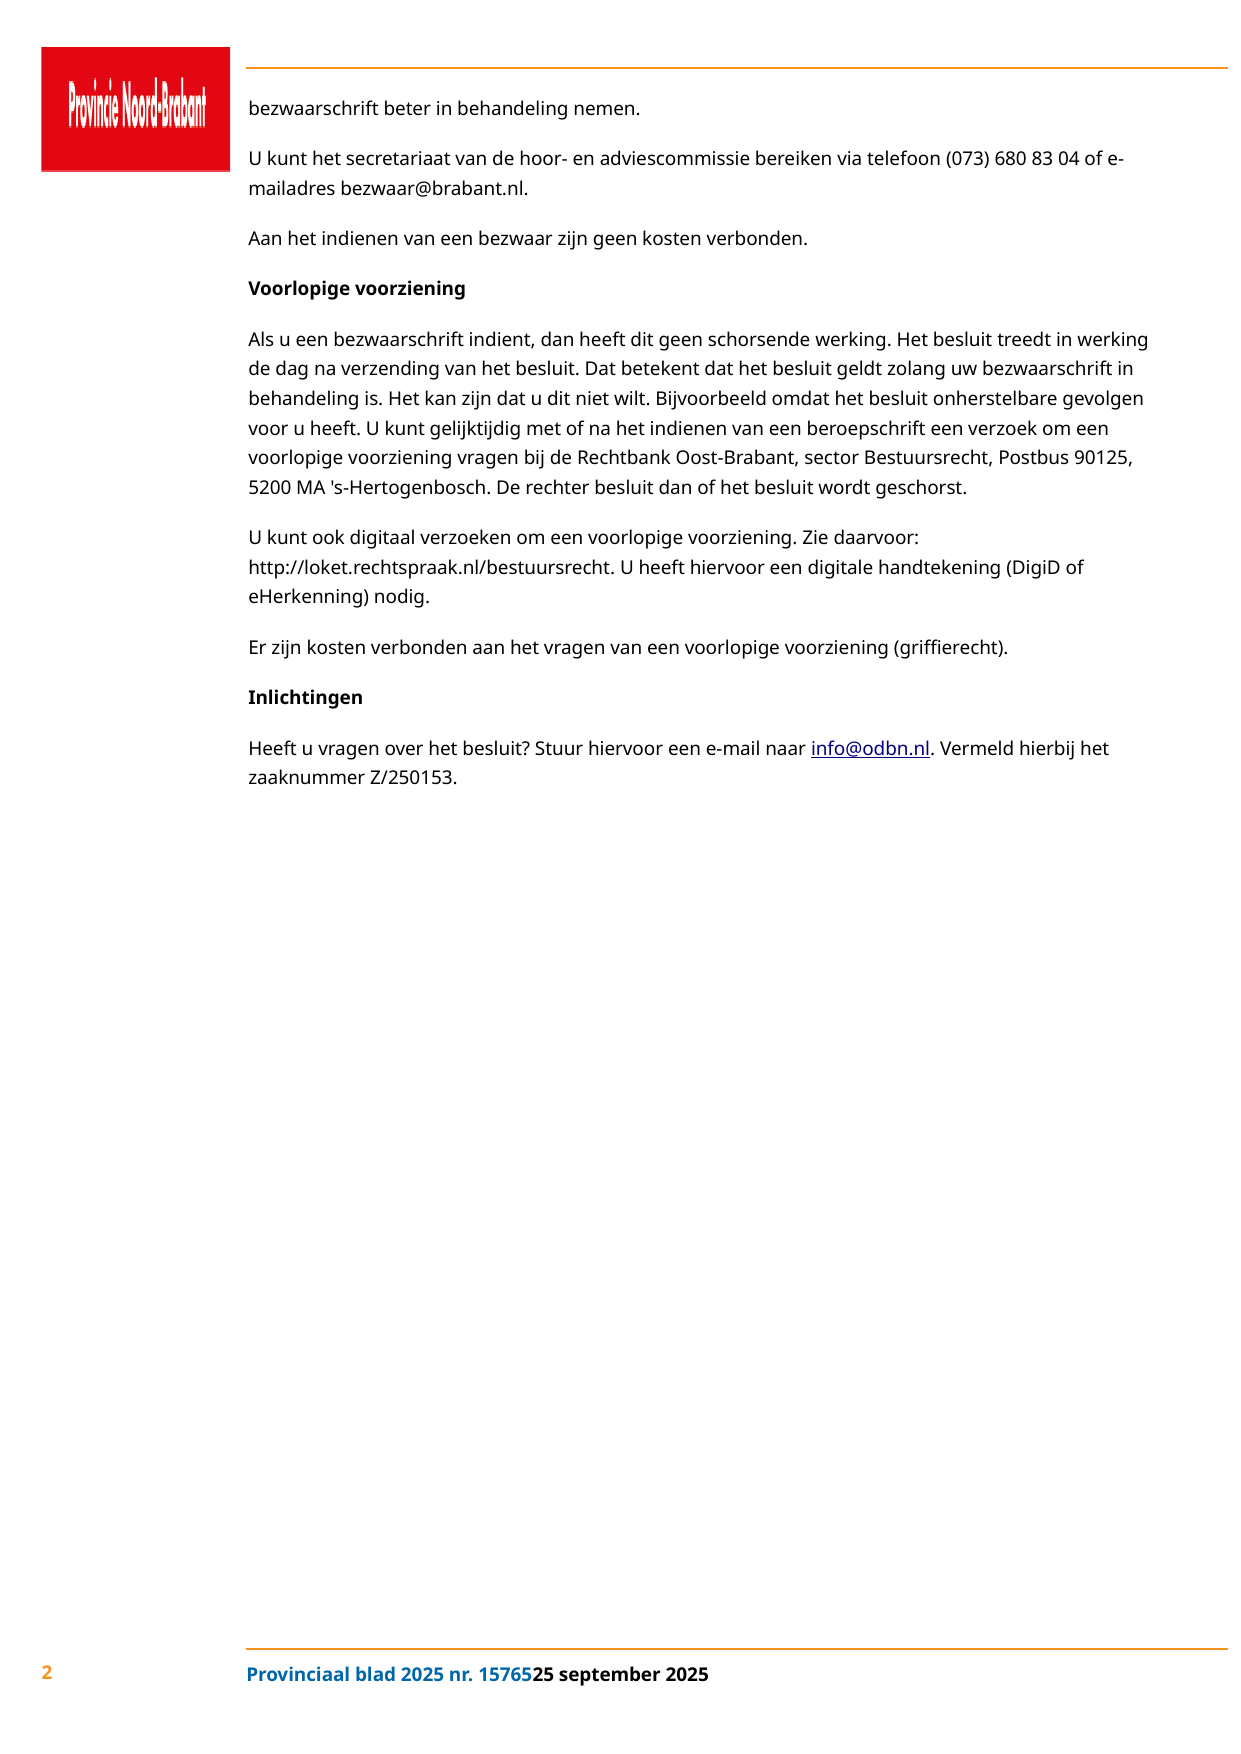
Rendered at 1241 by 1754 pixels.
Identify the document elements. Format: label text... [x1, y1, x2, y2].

text Er zijn kosten verbonden aan het vragen van een voorlopige voorziening (griffierecht). [248, 634, 1152, 660]
text Heeft u vragen over het besluit? Stuur hiervoor een e-mail naar info@odbn.nl. Vermeld hierbij het zaaknummer Z/250153. [248, 735, 1152, 790]
text Voorlopige voorziening [248, 276, 1152, 301]
text U kunt het secretariaat van de hoor- en adviescommissie bereiken via telefoon (073) 680 83 04 of e-mailadres bezwaar@brabant.nl. [248, 145, 1152, 201]
text Inlichtingen [248, 684, 1152, 710]
text U kunt ook digitaal verzoeken om een voorlopige voorziening. Zie daarvoor: http://loket.rechtspraak.nl/bestuursrecht. U heeft hiervoor een digitale handtekening (DigiD of eHerkenning) nodig. [248, 524, 1152, 609]
text Aan het indienen van een bezwaar zijn geen kosten verbonden. [248, 225, 1152, 251]
text Als u een bezwaarschrift indient, dan heeft dit geen schorsende werking. Het besluit treedt in werking de dag na verzending van het besluit. Dat betekent dat het besluit geldt zolang uw bezwaarschrift in behandeling is. Het kan zijn dat u dit niet wilt. Bijvoorbeeld omdat het besluit onherstelbare gevolgen voor u heeft. U kunt gelijktijdig met of na het indienen van een beroepschrift een verzoek om een voorlopige voorziening vragen bij de Rechtbank Oost-Brabant, sector Bestuursrecht, Postbus 90125, 5200 MA 's-Hertogenbosch. De rechter besluit dan of het besluit wordt geschorst. [248, 326, 1152, 500]
picture [41, 47, 231, 172]
text bezwaarschrift beter in behandeling nemen. [248, 95, 1152, 121]
